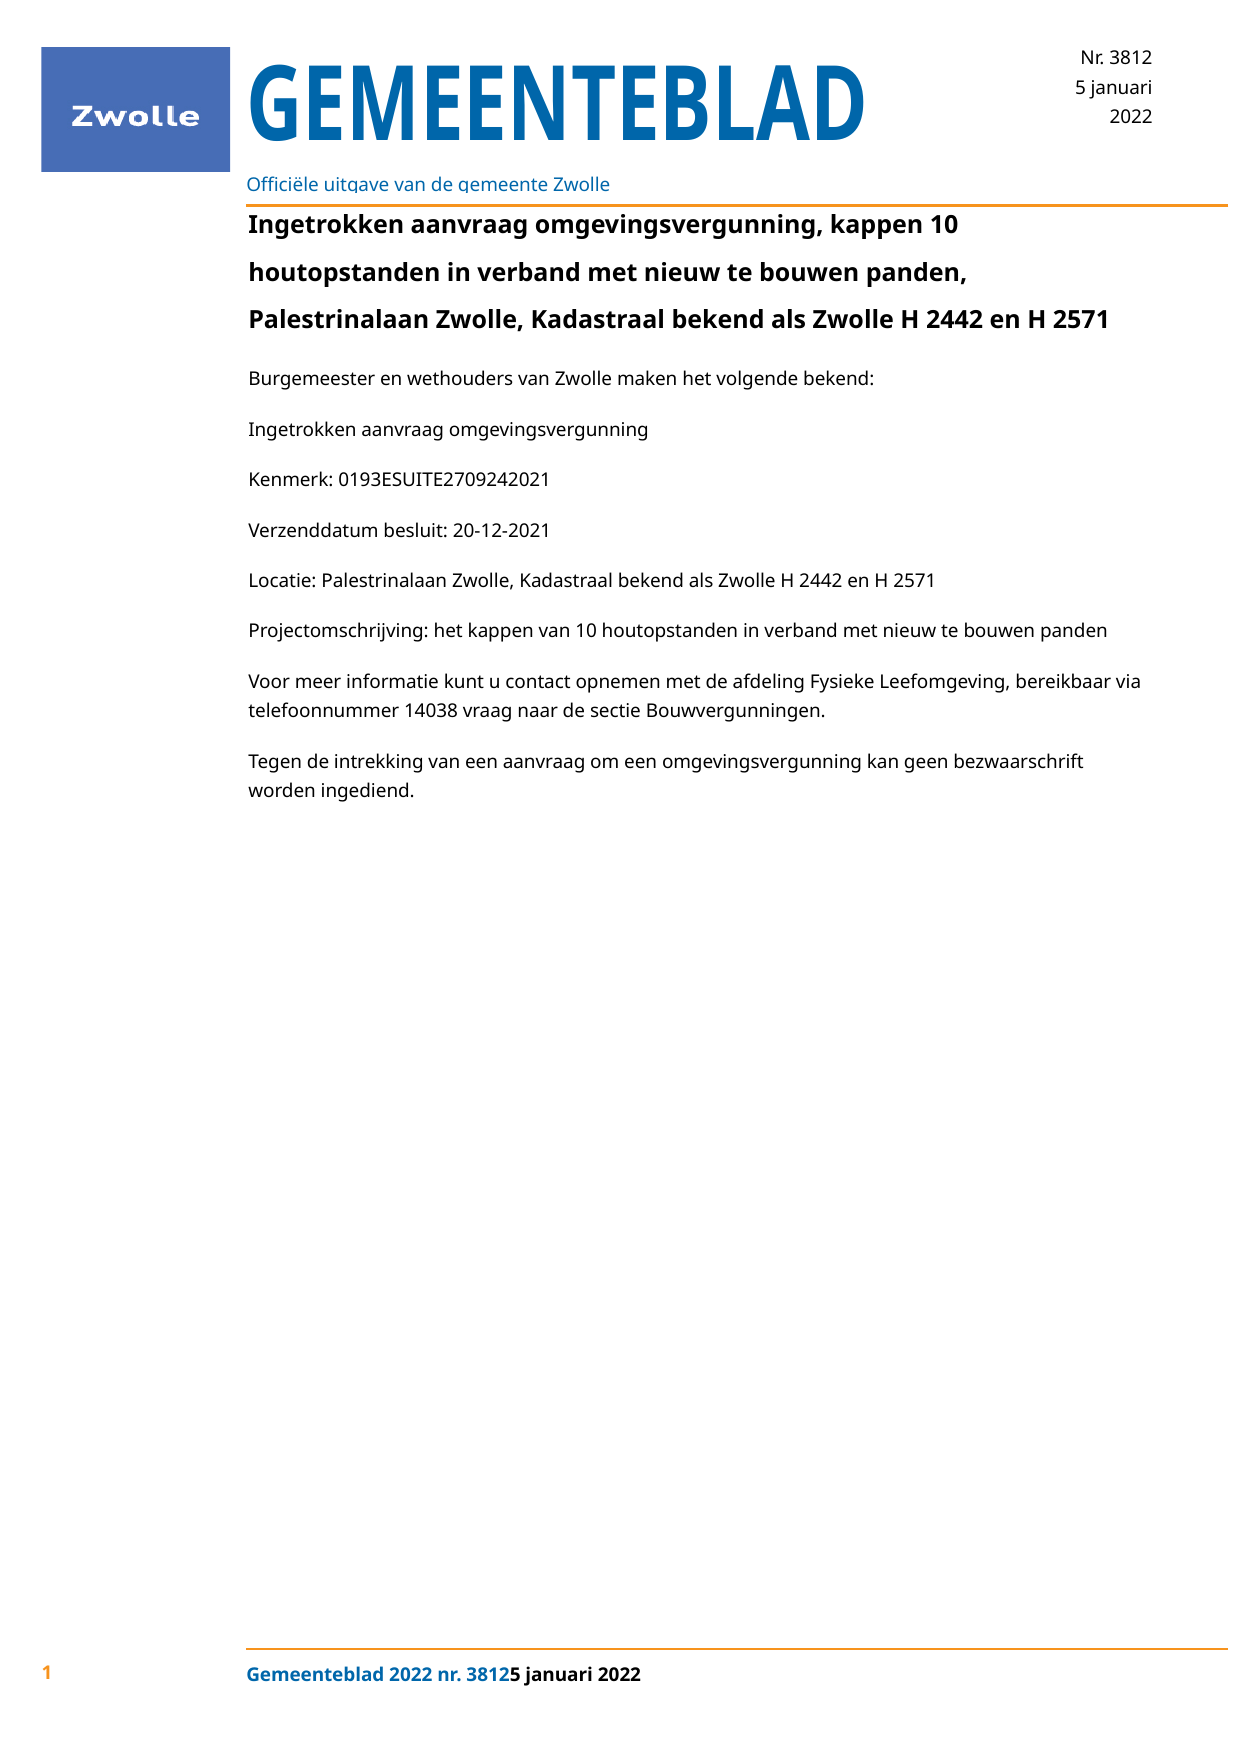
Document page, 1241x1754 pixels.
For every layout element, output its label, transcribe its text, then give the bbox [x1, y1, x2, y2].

text Kenmerk: 0193ESUITE2709242021 [248, 466, 1152, 492]
text Ingetrokken aanvraag omgevingsvergunning [248, 416, 1152, 442]
picture [41, 47, 231, 172]
text Voor meer informatie kunt u contact opnemen met de afdeling Fysieke Leefomgeving, bereikbaar via telefoonnummer 14038 vraag naar de sectie Bouwvergunningen. [248, 668, 1152, 723]
text Locatie: Palestrinalaan Zwolle, Kadastraal bekend als Zwolle H 2442 en H 2571 [248, 567, 1152, 593]
text Verzenddatum besluit: 20-12-2021 [248, 517, 1152, 542]
text Ingetrokken aanvraag omgevingsvergunning, kappen 10 houtopstanden in verband met nieuw te bouwen panden, Palestrinalaan Zwolle, Kadastraal bekend als Zwolle H 2442 en H 2571 [248, 207, 1152, 336]
text Projectomschrijving: het kappen van 10 houtopstanden in verband met nieuw te bouwen panden [248, 618, 1152, 643]
text Tegen de intrekking van een aanvraag om een omgevingsvergunning kan geen bezwaarschrift worden ingediend. [248, 748, 1152, 803]
text Burgemeester en wethouders van Zwolle maken het volgende bekend: [248, 366, 1152, 391]
